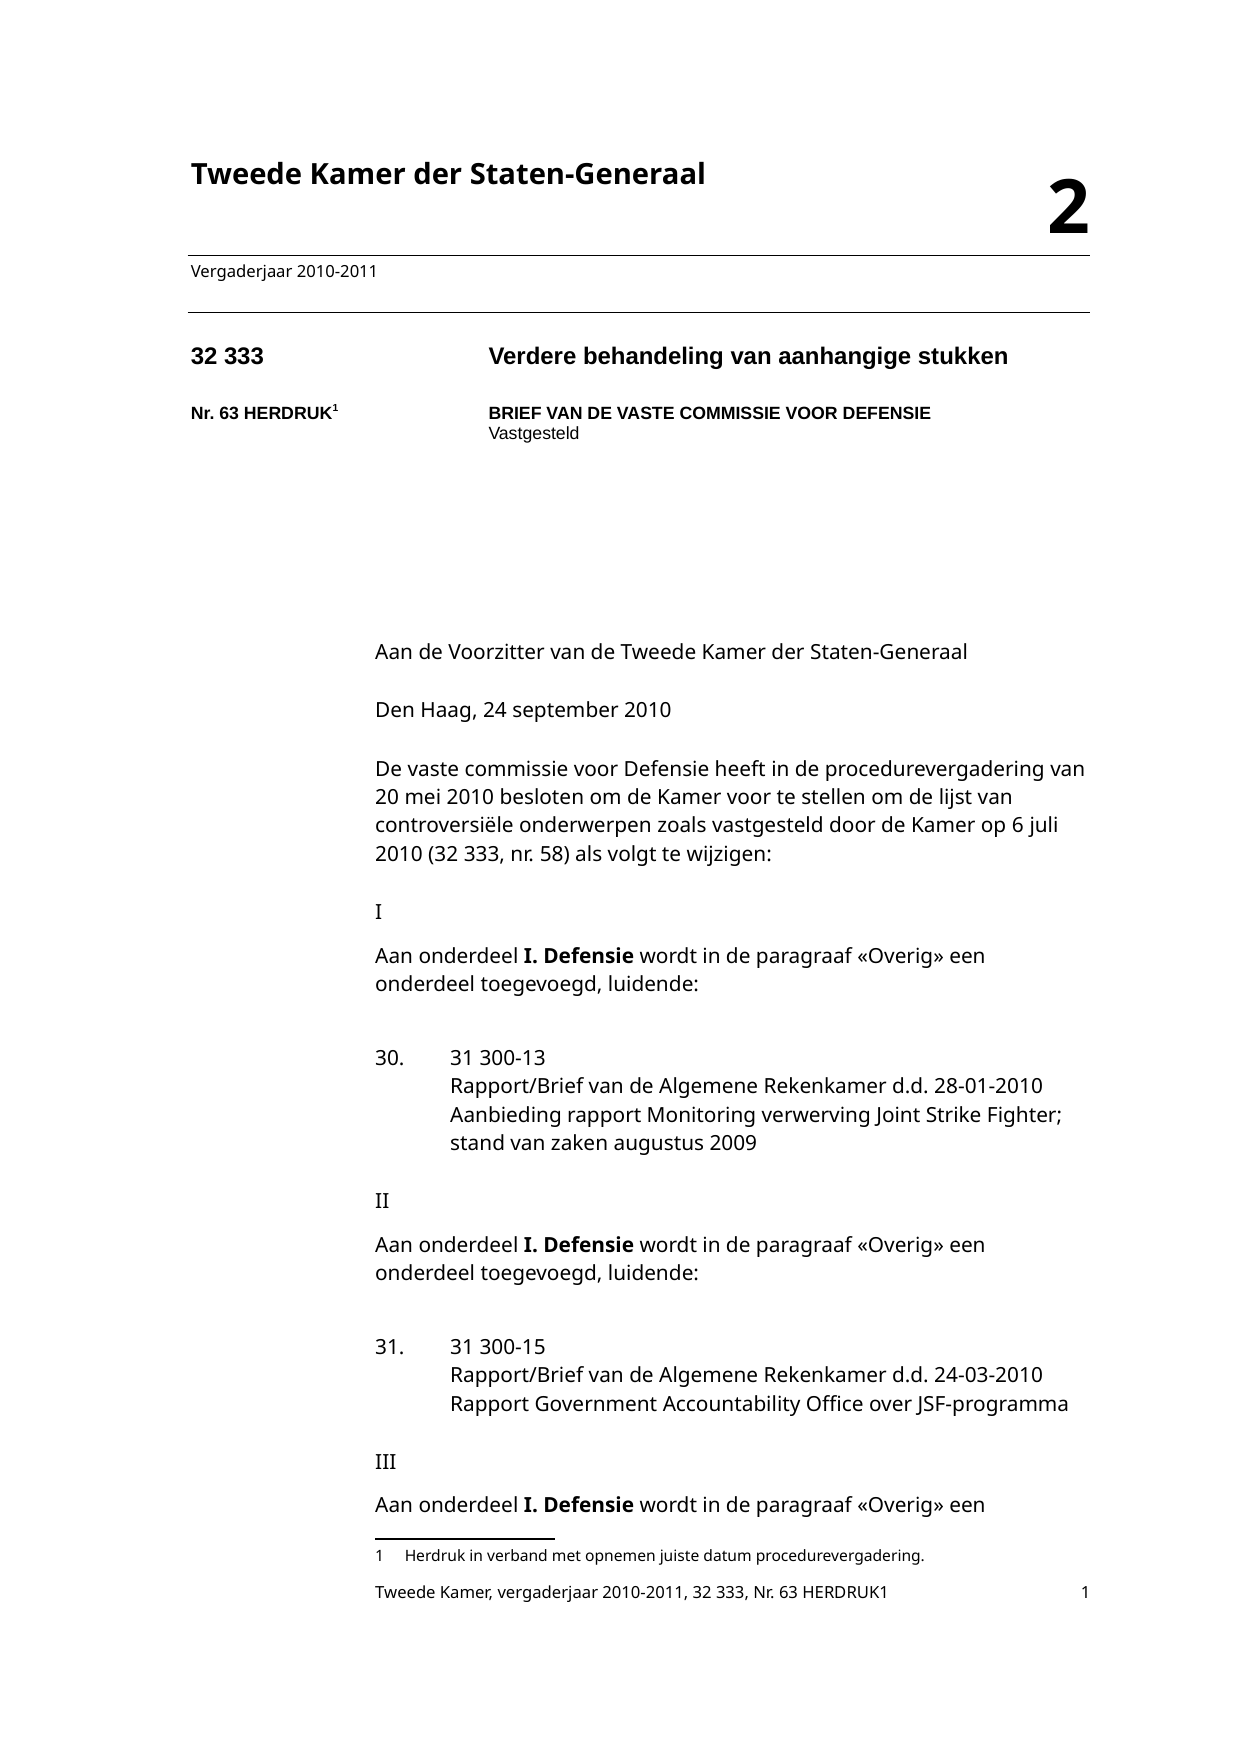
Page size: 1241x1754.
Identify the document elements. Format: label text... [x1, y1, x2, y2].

text Aan onderdeel I. Defensie wordt in de paragraaf «Overig» een [375, 1491, 1090, 1519]
table_header Tweede Kamer der Staten-Generaal [188, 150, 909, 255]
text II [375, 1187, 1090, 1215]
table_cell 32 333 [188, 339, 485, 399]
list Rapport Government Accountability Office over JSF-programma [375, 1389, 1090, 1417]
text Aan onderdeel I. Defensie wordt in de paragraaf «Overig» een onderdeel toegevoegd, luidende: [375, 1230, 1090, 1287]
list 31 300-13 [375, 1043, 1090, 1071]
text III [375, 1447, 1090, 1476]
table_cell BRIEF VAN DE VASTE COMMISSIE VOOR DEFENSIE Vastgesteld [485, 399, 1090, 518]
text I [375, 897, 1090, 926]
text Aan onderdeel I. Defensie wordt in de paragraaf «Overig» een onderdeel toegevoegd, luidende: [375, 941, 1090, 998]
text Den Haag, 24 september 2010 [375, 695, 1090, 724]
text Aan de Voorzitter van de Tweede Kamer der Staten-Generaal [375, 637, 1090, 665]
table_cell [485, 313, 1090, 339]
table_cell Vergaderjaar 2010-2011 [188, 256, 485, 312]
list 31 300-15 [375, 1332, 1090, 1360]
text De vaste commissie voor Defensie heeft in de procedurevergadering van 20 mei 2010 besloten om de Kamer voor te stellen om de lijst van controversiële onderwerpen zoals vastgesteld door de Kamer op 6 juli 2010 (32 333, nr. 58) als volgt te wijzigen: [375, 754, 1090, 867]
table_cell Verdere behandeling van aanhangige stukken [485, 339, 1090, 399]
list Rapport/Brief van de Algemene Rekenkamer d.d. 24-03-2010 [375, 1360, 1090, 1389]
table_cell [485, 256, 1090, 312]
table_cell Nr. 63 HERDRUK [188, 399, 485, 518]
table_header 2 [910, 150, 1090, 255]
list Aanbieding rapport Monitoring verwerving Joint Strike Fighter; stand van zaken augustus 2009 [375, 1100, 1090, 1157]
table_cell [188, 313, 485, 339]
list Rapport/Brief van de Algemene Rekenkamer d.d. 28-01-2010 [375, 1071, 1090, 1100]
